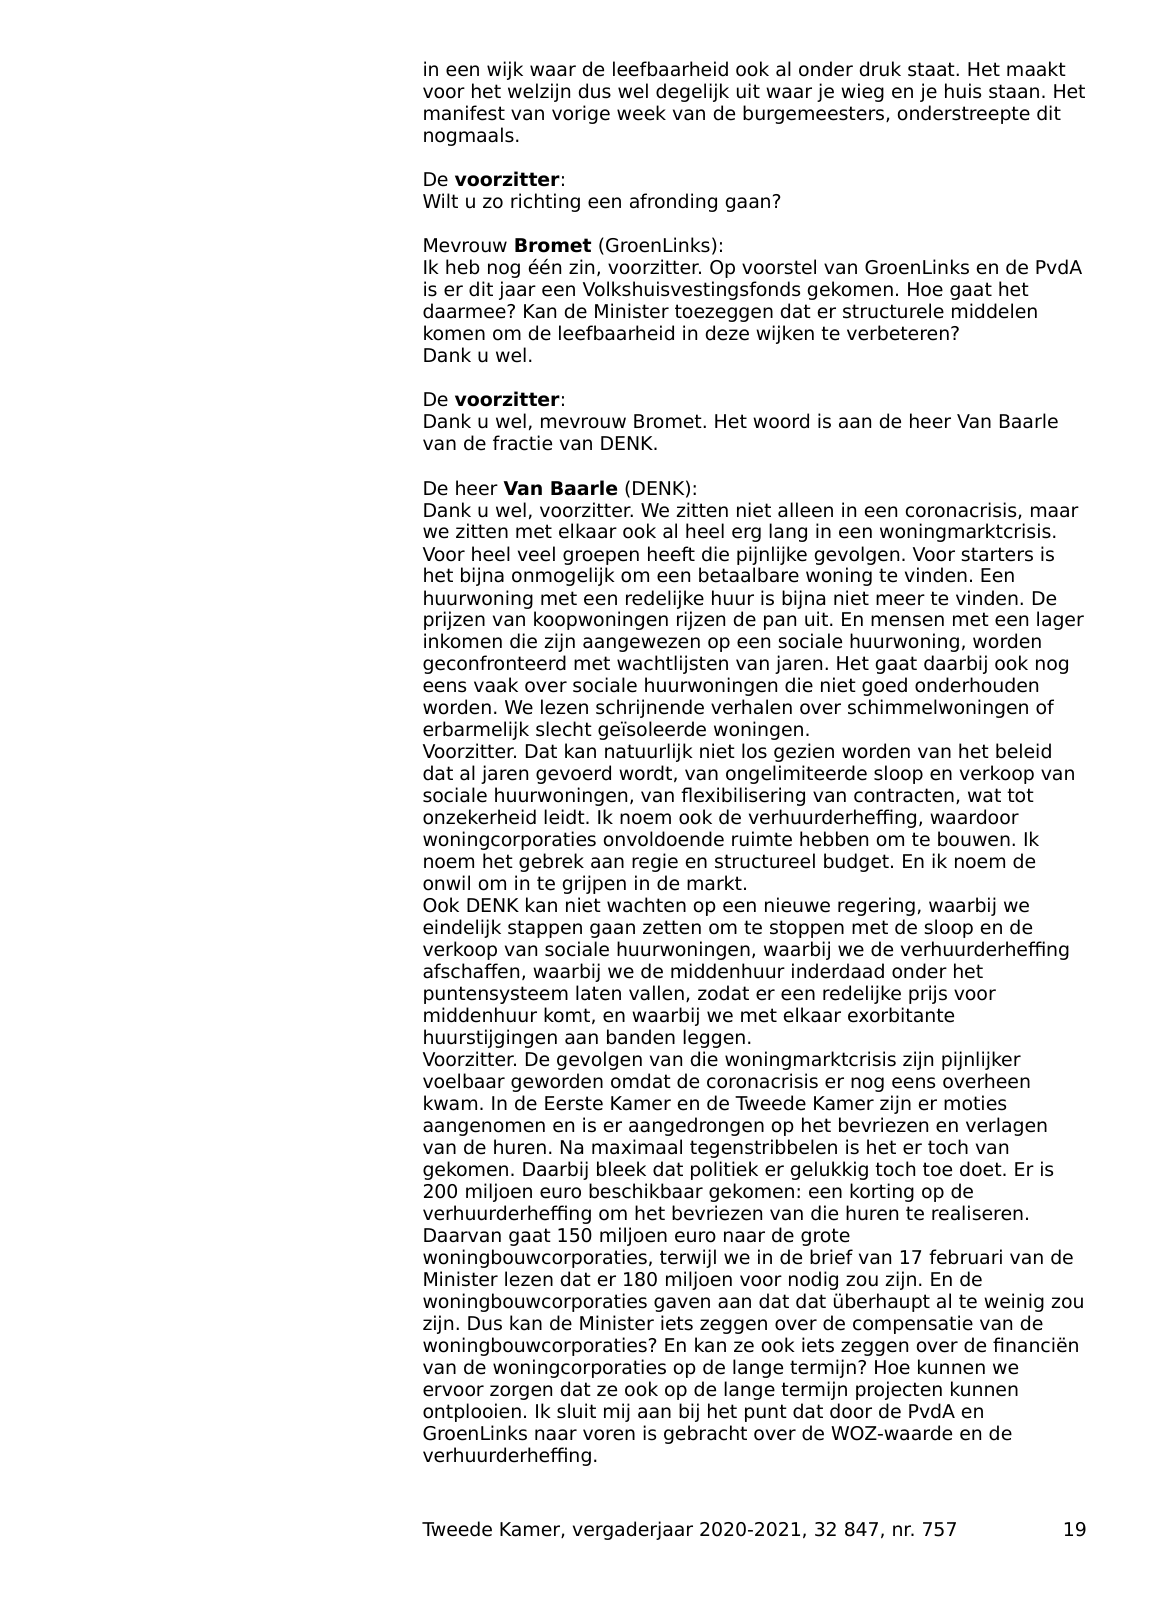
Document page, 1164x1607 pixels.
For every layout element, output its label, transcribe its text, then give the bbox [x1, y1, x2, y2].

text in een wijk waar de leefbaarheid ook al onder druk staat. Het maakt voor het welzijn dus wel degelijk uit waar je wieg en je huis staan. Het manifest van vorige week van de burgemeesters, onderstreepte dit nogmaals. [422, 59, 1087, 147]
text Dank u wel. [422, 345, 1087, 367]
text De voorzitter: [422, 169, 1087, 191]
text De voorzitter: [422, 389, 1087, 411]
text Dank u wel, voorzitter. We zitten niet alleen in een coronacrisis, maar we zitten met elkaar ook al heel erg lang in een woningmarktcrisis. Voor heel veel groepen heeft die pijnlijke gevolgen. Voor starters is het bijna onmogelijk om een betaalbare woning te vinden. Een huurwoning met een redelijke huur is bijna niet meer te vinden. De prijzen van koopwoningen rijzen de pan uit. En mensen met een lager inkomen die zijn aangewezen op een sociale huurwoning, worden geconfronteerd met wachtlijsten van jaren. Het gaat daarbij ook nog eens vaak over sociale huurwoningen die niet goed onderhouden worden. We lezen schrijnende verhalen over schimmelwoningen of erbarmelijk slecht geïsoleerde woningen. [422, 499, 1087, 741]
text Voorzitter. De gevolgen van die woningmarktcrisis zijn pijnlijker voelbaar geworden omdat de coronacrisis er nog eens overheen kwam. In de Eerste Kamer en de Tweede Kamer zijn er moties aangenomen en is er aangedrongen op het bevriezen en verlagen van de huren. Na maximaal tegenstribbelen is het er toch van gekomen. Daarbij bleek dat politiek er gelukkig toch toe doet. Er is 200 miljoen euro beschikbaar gekomen: een korting op de verhuurderheffing om het bevriezen van die huren te realiseren. Daarvan gaat 150 miljoen euro naar de grote woningbouwcorporaties, terwijl we in de brief van 17 februari van de Minister lezen dat er 180 miljoen voor nodig zou zijn. En de woningbouwcorporaties gaven aan dat dat überhaupt al te weinig zou zijn. Dus kan de Minister iets zeggen over de compensatie van de woningbouwcorporaties? En kan ze ook iets zeggen over de financiën van de woningcorporaties op de lange termijn? Hoe kunnen we ervoor zorgen dat ze ook op de lange termijn projecten kunnen ontplooien. Ik sluit mij aan bij het punt dat door de PvdA en GroenLinks naar voren is gebracht over de WOZ-waarde en de verhuurderheffing. [422, 1049, 1087, 1467]
text Ook DENK kan niet wachten op een nieuwe regering, waarbij we eindelijk stappen gaan zetten om te stoppen met de sloop en de verkoop van sociale huurwoningen, waarbij we de verhuurderheffing afschaffen, waarbij we de middenhuur inderdaad onder het puntensysteem laten vallen, zodat er een redelijke prijs voor middenhuur komt, en waarbij we met elkaar exorbitante huurstijgingen aan banden leggen. [422, 895, 1087, 1049]
text Wilt u zo richting een afronding gaan? [422, 191, 1087, 213]
text De heer Van Baarle (DENK): [422, 477, 1087, 499]
text Mevrouw Bromet (GroenLinks): [422, 235, 1087, 257]
text Ik heb nog één zin, voorzitter. Op voorstel van GroenLinks en de PvdA is er dit jaar een Volkshuisvestingsfonds gekomen. Hoe gaat het daarmee? Kan de Minister toezeggen dat er structurele middelen komen om de leefbaarheid in deze wijken te verbeteren? [422, 257, 1087, 345]
text Dank u wel, mevrouw Bromet. Het woord is aan de heer Van Baarle van de fractie van DENK. [422, 411, 1087, 455]
text Voorzitter. Dat kan natuurlijk niet los gezien worden van het beleid dat al jaren gevoerd wordt, van ongelimiteerde sloop en verkoop van sociale huurwoningen, van flexibilisering van contracten, wat tot onzekerheid leidt. Ik noem ook de verhuurderheffing, waardoor woningcorporaties onvoldoende ruimte hebben om te bouwen. Ik noem het gebrek aan regie en structureel budget. En ik noem de onwil om in te grijpen in de markt. [422, 741, 1087, 895]
